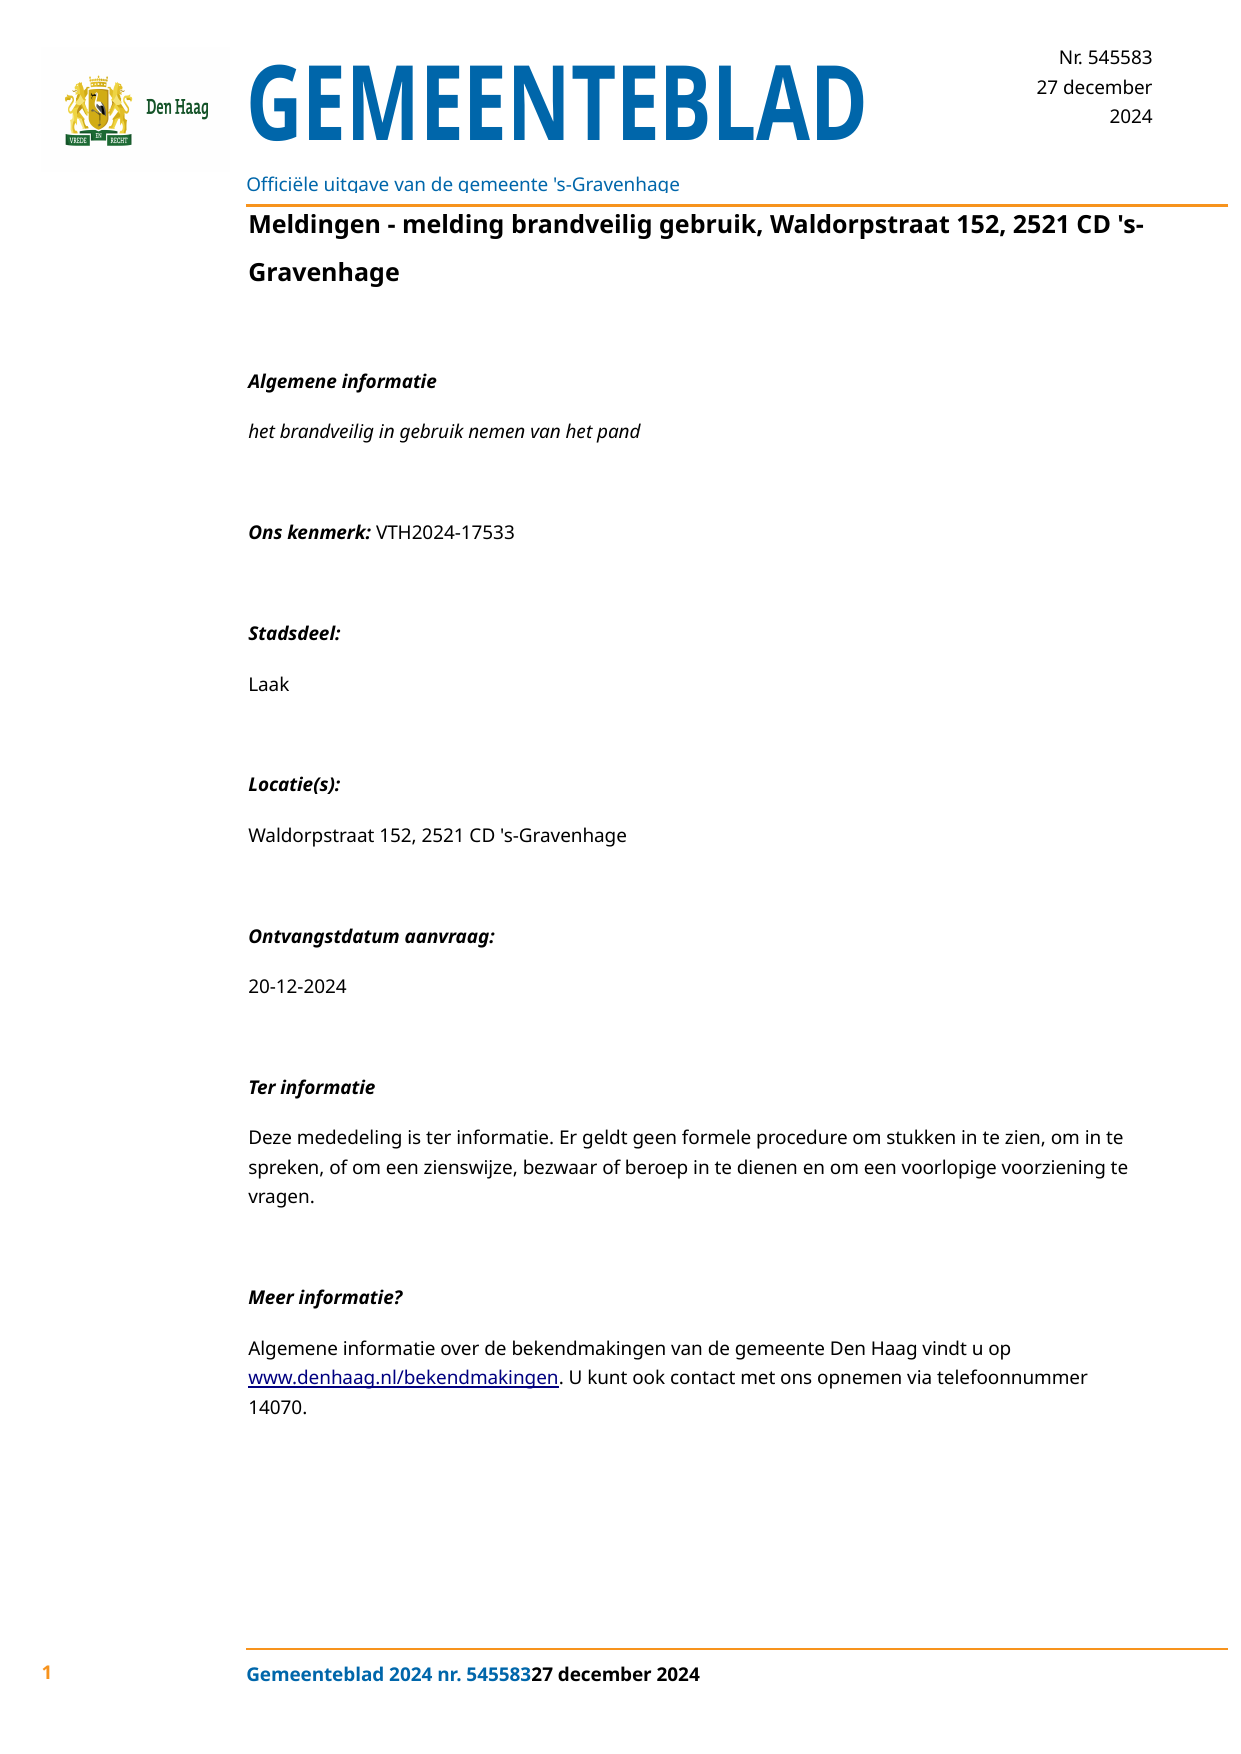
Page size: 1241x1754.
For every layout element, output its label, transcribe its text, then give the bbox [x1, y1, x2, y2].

text Algemene informatie [248, 368, 1152, 394]
text Waldorpstraat 152, 2521 CD 's-Gravenhage [248, 822, 1152, 848]
text het brandveilig in gebruik nemen van het pand [248, 419, 1152, 444]
text Ontvangstdatum aanvraag: [248, 923, 1152, 949]
text Locatie(s): [248, 772, 1152, 797]
picture [41, 47, 231, 172]
text Ter informatie [248, 1074, 1152, 1100]
text Ons kenmerk: VTH2024-17533 [248, 519, 1152, 545]
text Meer informatie? [248, 1284, 1152, 1310]
text 20-12-2024 [248, 973, 1152, 999]
text Laak [248, 671, 1152, 697]
text Meldingen - melding brandveilig gebruik, Waldorpstraat 152, 2521 CD 's-Gravenhage [248, 207, 1152, 288]
text Stadsdeel: [248, 620, 1152, 646]
text Deze mededeling is ter informatie. Er geldt geen formele procedure om stukken in te zien, om in te spreken, of om een zienswijze, bezwaar of beroep in te dienen en om een voorlopige voorziening te vragen. [248, 1124, 1152, 1209]
text Algemene informatie over de bekendmakingen van de gemeente Den Haag vindt u op www.denhaag.nl/bekendmakingen. U kunt ook contact met ons opnemen via telefoonnummer 14070. [248, 1335, 1152, 1420]
